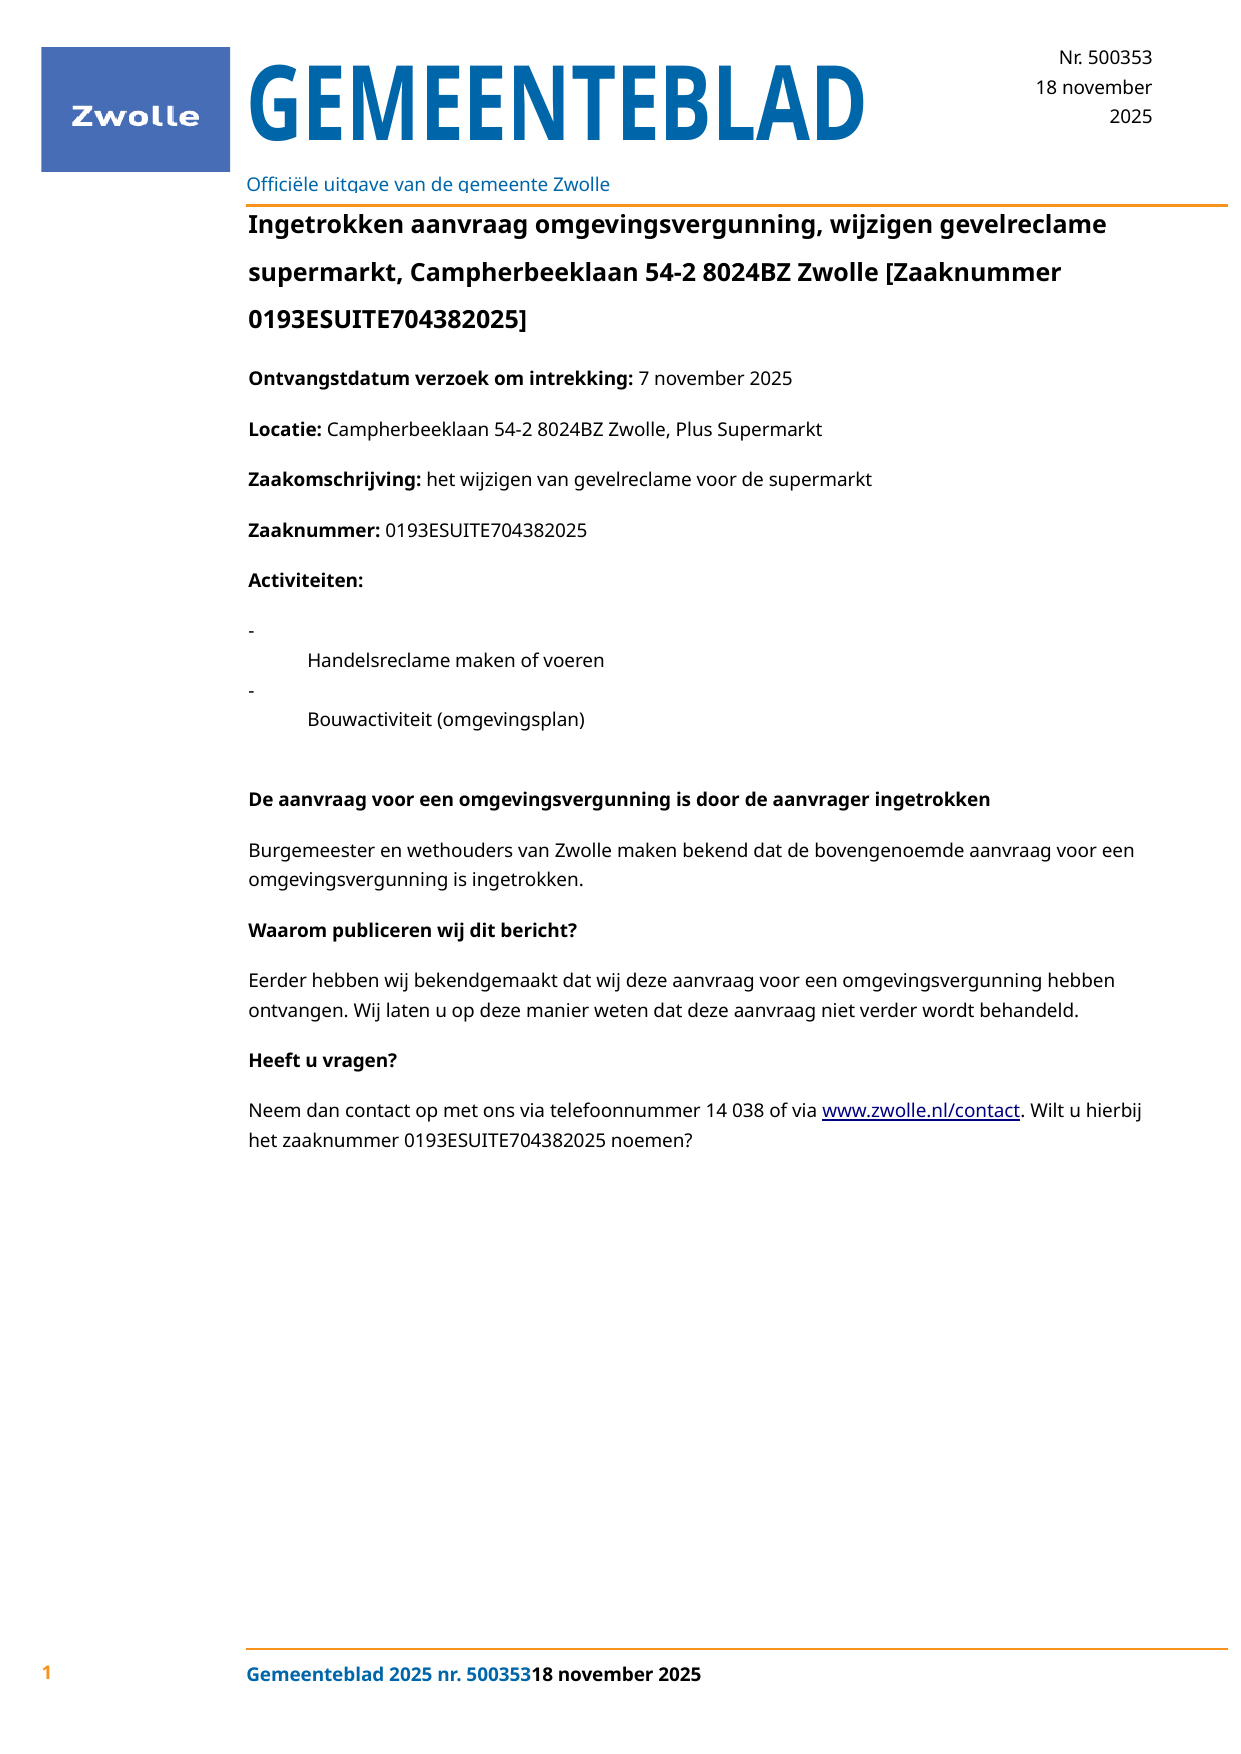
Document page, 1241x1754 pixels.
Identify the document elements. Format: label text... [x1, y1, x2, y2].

text Zaaknummer: 0193ESUITE704382025 [248, 517, 1152, 542]
text Eerder hebben wij bekendgemaakt dat wij deze aanvraag voor een omgevingsvergunning hebben ontvangen. Wij laten u op deze manier weten dat deze aanvraag niet verder wordt behandeld. [248, 967, 1152, 1022]
text Ingetrokken aanvraag omgevingsvergunning, wijzigen gevelreclame supermarkt, Campherbeeklaan 54-2 8024BZ Zwolle [Zaaknummer 0193ESUITE704382025] [248, 207, 1152, 336]
text Ontvangstdatum verzoek om intrekking: 7 november 2025 [248, 366, 1152, 391]
list Bouwactiviteit (omgevingsplan) [248, 706, 1152, 732]
list Handelsreclame maken of voeren [248, 647, 1152, 673]
text Neem dan contact op met ons via telefoonnummer 14 038 of via www.zwolle.nl/contact. Wilt u hierbij het zaaknummer 0193ESUITE704382025 noemen? [248, 1098, 1152, 1153]
text Heeft u vragen? [248, 1047, 1152, 1073]
picture [41, 47, 231, 172]
text Activiteiten: [248, 567, 1152, 593]
text De aanvraag voor een omgevingsvergunning is door de aanvrager ingetrokken [248, 786, 1152, 812]
text Burgemeester en wethouders van Zwolle maken bekend dat de bovengenoemde aanvraag voor een omgevingsvergunning is ingetrokken. [248, 837, 1152, 892]
text Locatie: Campherbeeklaan 54-2 8024BZ Zwolle, Plus Supermarkt [248, 416, 1152, 442]
text Zaakomschrijving: het wijzigen van gevelreclame voor de supermarkt [248, 466, 1152, 492]
text Waarom publiceren wij dit bericht? [248, 917, 1152, 942]
